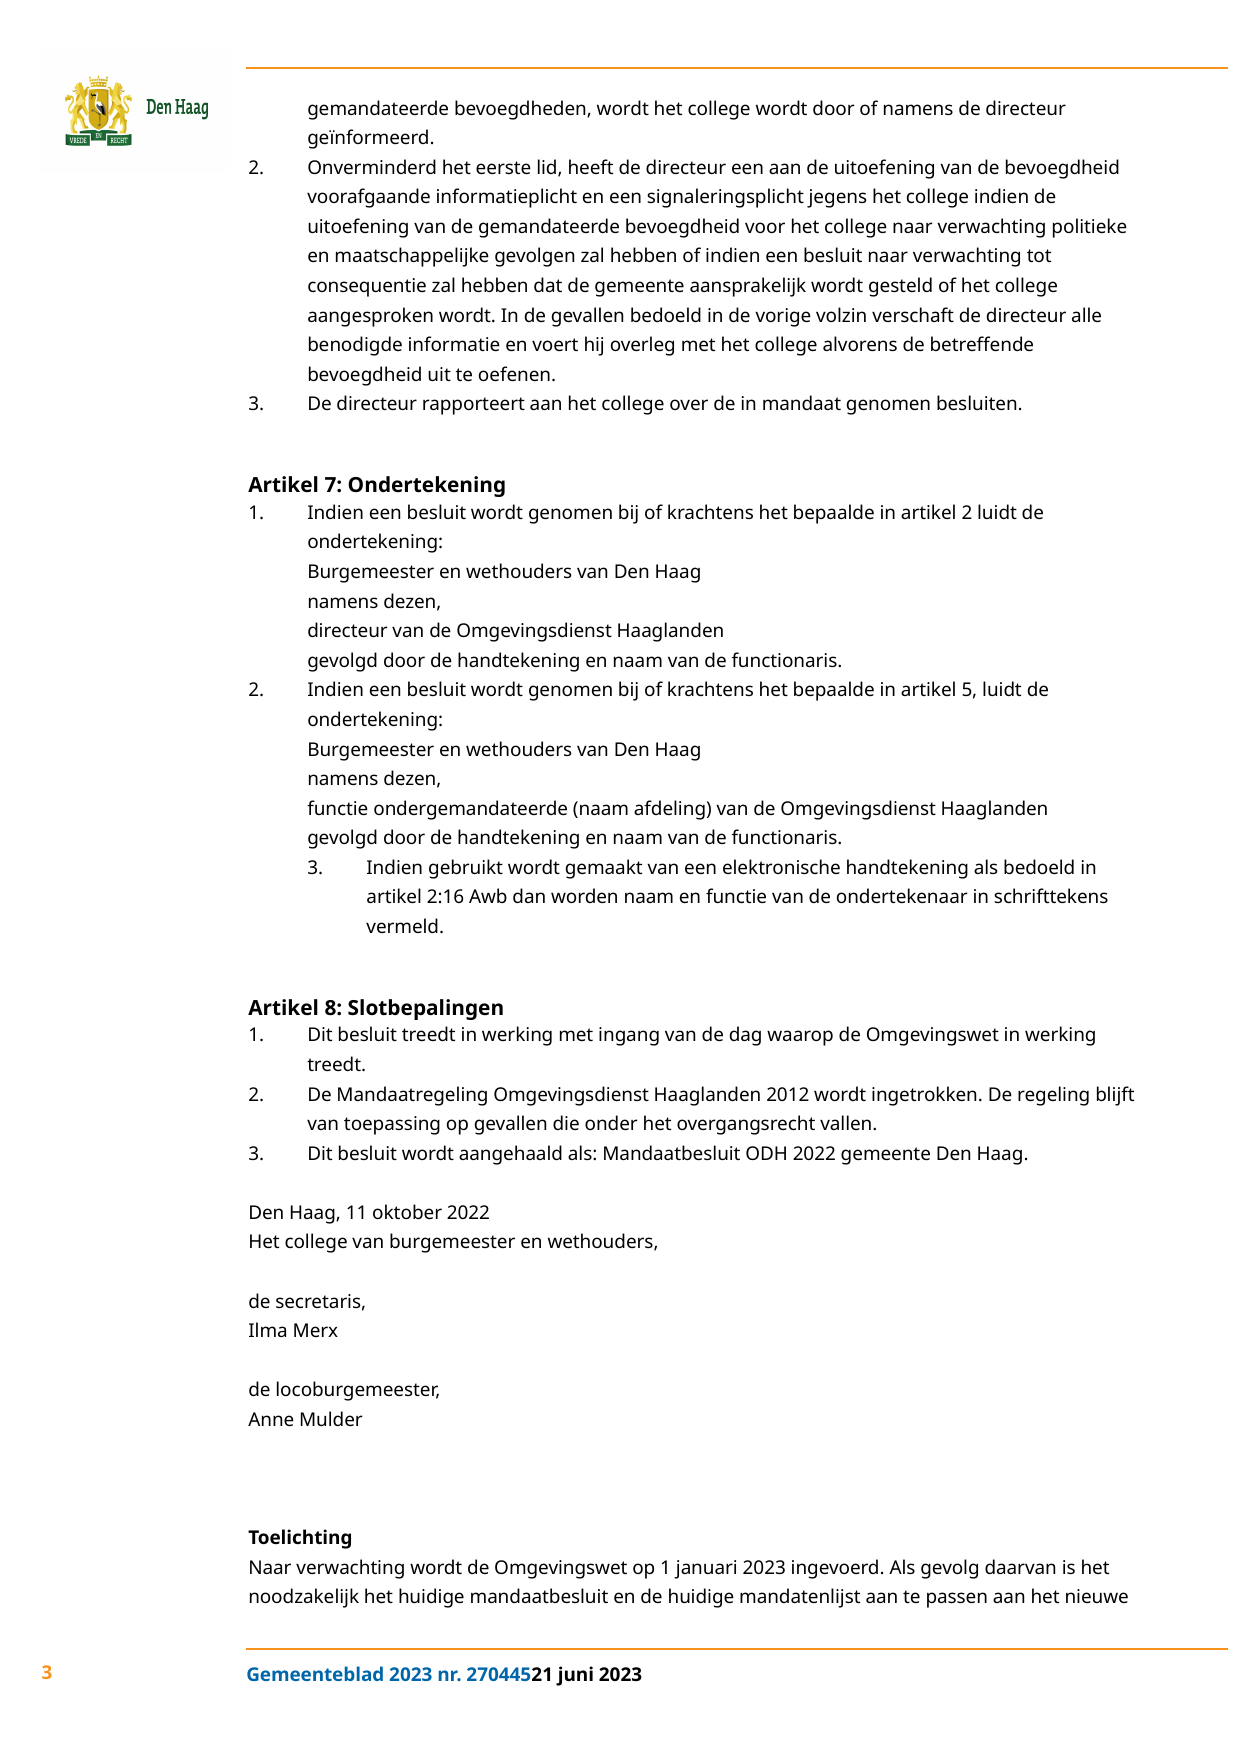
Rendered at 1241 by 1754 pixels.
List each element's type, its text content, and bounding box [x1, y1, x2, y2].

picture [41, 47, 231, 172]
list Indien een besluit wordt genomen bij of krachtens het bepaalde in artikel 5, luidt de ondertekening: [248, 677, 1152, 732]
list Dit besluit treedt in werking met ingang van de dag waarop de Omgevingswet in werking treedt. [248, 1022, 1152, 1077]
list namens dezen, [248, 588, 1152, 613]
list namens dezen, [248, 765, 1152, 791]
text Naar verwachting wordt de Omgevingswet op 1 januari 2023 ingevoerd. Als gevolg daarvan is het noodzakelijk het huidige mandaatbesluit en de huidige mandatenlijst aan te passen aan het nieuwe [248, 1554, 1152, 1609]
list Dit besluit wordt aangehaald als: Mandaatbesluit ODH 2022 gemeente Den Haag. [248, 1140, 1152, 1166]
list directeur van de Omgevingsdienst Haaglanden [248, 617, 1152, 643]
text de locoburgemeester, [248, 1377, 1152, 1402]
text Den Haag, 11 oktober 2022 [248, 1199, 1152, 1225]
list De Mandaatregeling Omgevingsdienst Haaglanden 2012 wordt ingetrokken. De regeling blijft van toepassing op gevallen die onder het overgangsrecht vallen. [248, 1081, 1152, 1136]
text Het college van burgemeester en wethouders, [248, 1229, 1152, 1254]
text Anne Mulder [248, 1406, 1152, 1432]
list gevolgd door de handtekening en naam van de functionaris. [248, 647, 1152, 673]
text Ilma Merx [248, 1317, 1152, 1343]
list Indien een besluit wordt genomen bij of krachtens het bepaalde in artikel 2 luidt de ondertekening: [248, 499, 1152, 554]
list gevolgd door de handtekening en naam van de functionaris. [248, 824, 1152, 850]
list functie ondergemandateerde (naam afdeling) van de Omgevingsdienst Haaglanden [248, 795, 1152, 821]
list Burgemeester en wethouders van Den Haag [248, 736, 1152, 761]
text Artikel 8: Slotbepalingen [248, 993, 1152, 1022]
list Indien gebruikt wordt gemaakt van een elektronische handtekening als bedoeld in artikel 2:16 Awb dan worden naam en functie van de ondertekenaar in schrifttekens vermeld. [307, 854, 1152, 939]
text Toelichting [248, 1524, 1152, 1550]
list Burgemeester en wethouders van Den Haag [248, 558, 1152, 584]
list gemandateerde bevoegdheden, wordt het college wordt door of namens de directeur geïnformeerd. [248, 95, 1152, 150]
text Artikel 7: Ondertekening [248, 471, 1152, 499]
list De directeur rapporteert aan het college over de in mandaat genomen besluiten. [248, 391, 1152, 416]
list Onverminderd het eerste lid, heeft de directeur een aan de uitoefening van de bevoegdheid voorafgaande informatieplicht en een signaleringsplicht jegens het college indien de uitoefening van de gemandateerde bevoegdheid voor het college naar verwachting politieke en maatschappelijke gevolgen zal hebben of indien een besluit naar verwachting tot consequentie zal hebben dat de gemeente aansprakelijk wordt gesteld of het college aangesproken wordt. In de gevallen bedoeld in de vorige volzin verschaft de directeur alle benodigde informatie en voert hij overleg met het college alvorens de betreffende bevoegdheid uit te oefenen. [248, 154, 1152, 387]
text de secretaris, [248, 1288, 1152, 1314]
